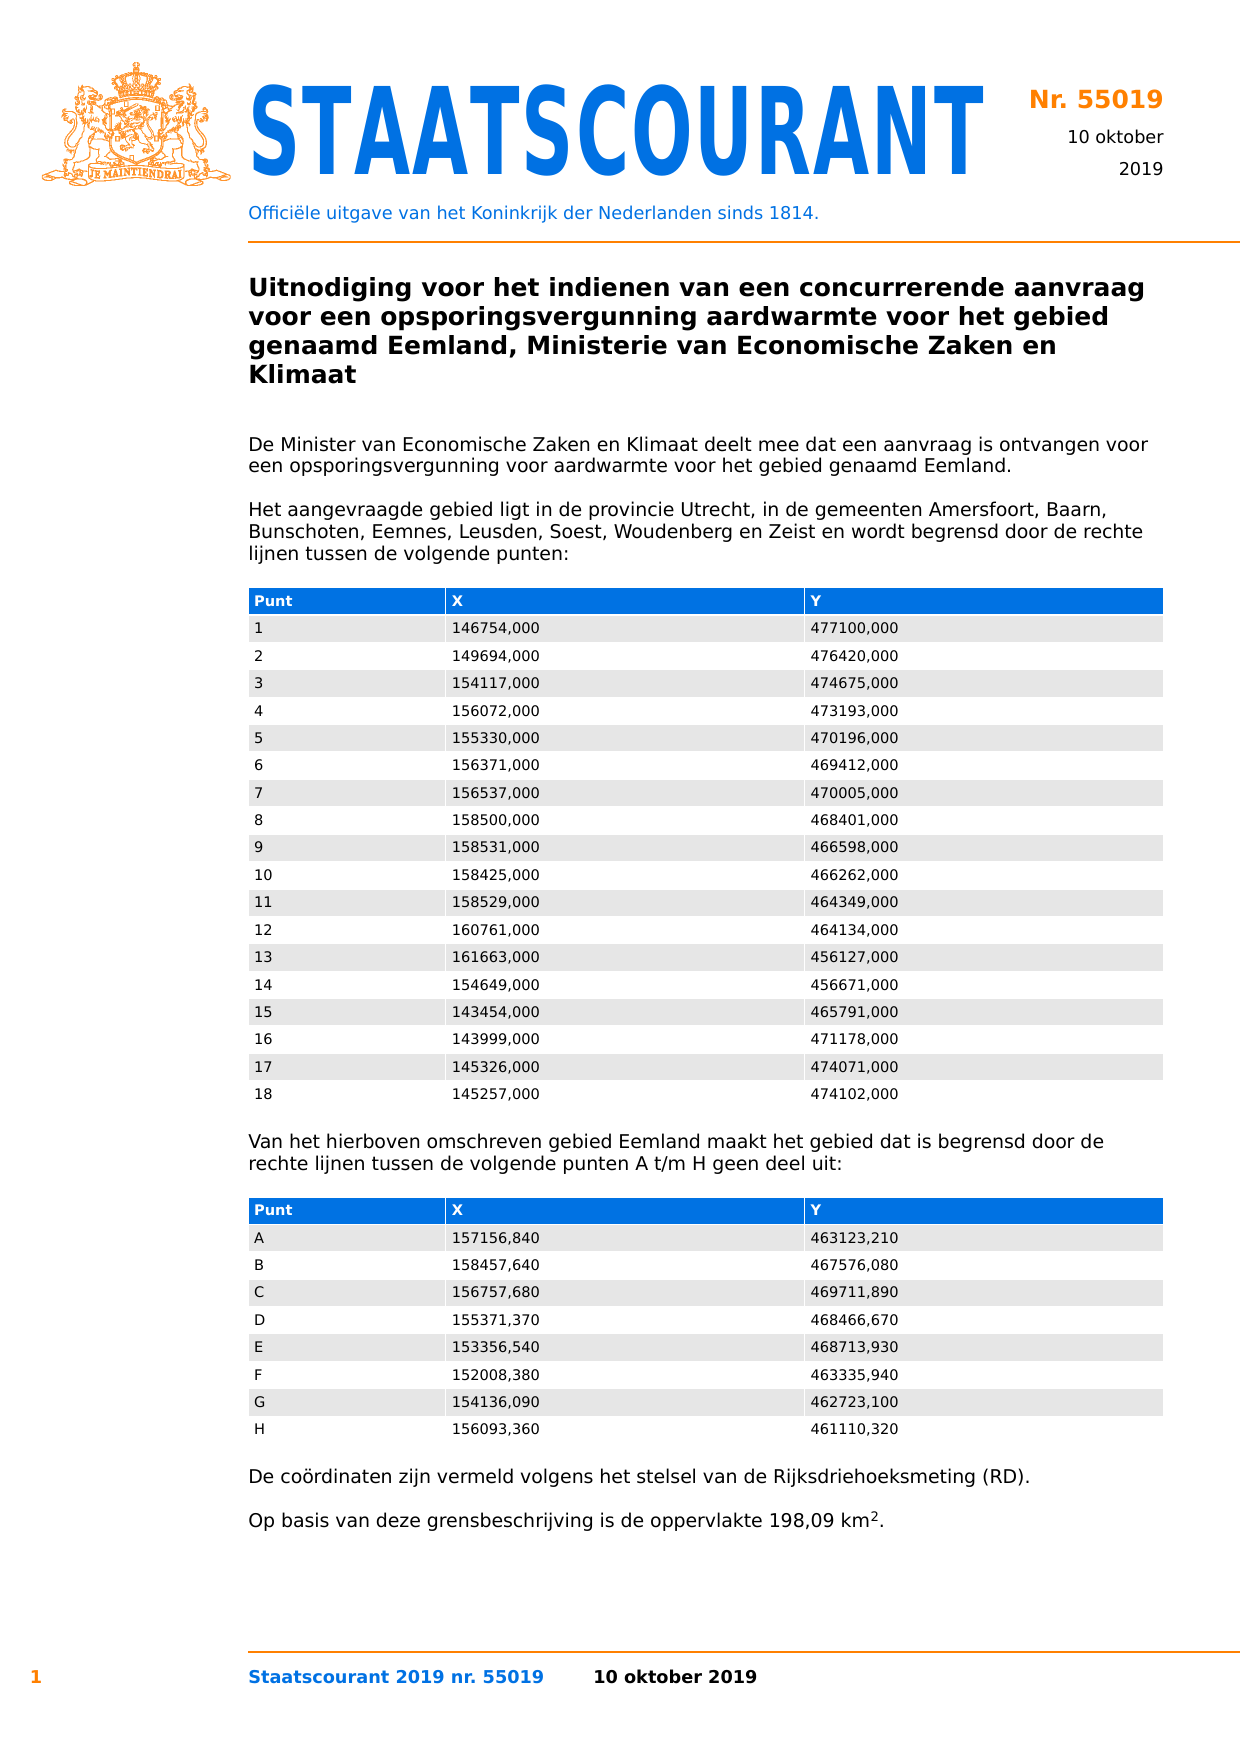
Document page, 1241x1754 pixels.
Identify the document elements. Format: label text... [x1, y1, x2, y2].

table_cell 10 oktober [998, 121, 1240, 153]
table_cell 2 [249, 643, 445, 669]
table_cell 154136,090 [446, 1389, 804, 1416]
table_cell 14 [249, 972, 445, 998]
table_cell 468713,930 [805, 1334, 1163, 1361]
table_cell B [249, 1252, 445, 1278]
table_cell 5 [249, 725, 445, 751]
table_cell 143454,000 [446, 999, 804, 1025]
text De coördinaten zijn vermeld volgens het stelsel van de Rijksdriehoeksmeting (RD). [248, 1466, 1163, 1488]
table_cell 152008,380 [446, 1362, 804, 1388]
subtitle Uitnodiging voor het indienen van een concurrerende aanvraag voor een opsporingsvergunning aardwarmte voor het gebied genaamd Eemland, Ministerie van Economische Zaken en Klimaat [248, 273, 1163, 390]
table_cell 145257,000 [446, 1081, 804, 1108]
table_cell 468466,670 [805, 1307, 1163, 1333]
table_cell 463335,940 [805, 1362, 1163, 1388]
table_cell 456671,000 [805, 972, 1163, 998]
table_cell 477100,000 [805, 616, 1163, 642]
table_cell 154649,000 [446, 972, 804, 998]
table_cell 474102,000 [805, 1081, 1163, 1108]
text Het aangevraagde gebied ligt in de provincie Utrecht, in de gemeenten Amersfoort, Baarn, Bunschoten, Eemnes, Leusden, Soest, Woudenberg en Zeist en wordt begrensd door de rechte lijnen tussen de volgende punten: [248, 499, 1163, 565]
table_cell 149694,000 [446, 643, 804, 669]
table_cell 469711,890 [805, 1280, 1163, 1306]
text Van het hierboven omschreven gebied Eemland maakt het gebied dat is begrensd door de rechte lijnen tussen de volgende punten A t/m H geen deel uit: [248, 1131, 1163, 1174]
table_cell 143999,000 [446, 1026, 804, 1053]
text De Minister van Economische Zaken en Klimaat deelt mee dat een aanvraag is ontvangen voor een opsporingsvergunning voor aardwarmte voor het gebied genaamd Eemland. [248, 433, 1163, 477]
table_cell 469412,000 [805, 753, 1163, 779]
table_cell 156757,680 [446, 1280, 804, 1306]
table_cell 145326,000 [446, 1054, 804, 1080]
table_cell 11 [249, 890, 445, 916]
table_cell 3 [249, 670, 445, 697]
table_cell 154117,000 [446, 670, 804, 697]
table_cell 6 [249, 753, 445, 779]
table_cell D [249, 1307, 445, 1333]
table_cell 9 [249, 835, 445, 861]
table_cell H [249, 1417, 445, 1443]
table_cell 466262,000 [805, 862, 1163, 888]
table_cell 15 [249, 999, 445, 1025]
table_header Nr. 55019 [998, 62, 1240, 121]
table_cell 474071,000 [805, 1054, 1163, 1080]
table_cell 464134,000 [805, 917, 1163, 943]
table_cell 153356,540 [446, 1334, 804, 1361]
table_cell E [249, 1334, 445, 1361]
table_cell 158529,000 [446, 890, 804, 916]
table_cell 456127,000 [805, 944, 1163, 971]
table_header STAATSCOURANT [248, 62, 998, 203]
table_cell 156093,360 [446, 1417, 804, 1443]
table_cell 461110,320 [805, 1417, 1163, 1443]
table_cell Officiële uitgave van het Koninkrijk der Nederlanden sinds 1814. [248, 203, 1240, 241]
table_cell 471178,000 [805, 1026, 1163, 1053]
table_header X [446, 588, 804, 614]
table_cell 8 [249, 807, 445, 834]
table_cell 473193,000 [805, 698, 1163, 724]
table_cell 158500,000 [446, 807, 804, 834]
text Op basis van deze grensbeschrijving is de oppervlakte 198,09 km2. [248, 1510, 1163, 1532]
table_cell 16 [249, 1026, 445, 1053]
table_header Y [805, 1198, 1163, 1224]
table_cell 474675,000 [805, 670, 1163, 697]
picture [41, 62, 231, 186]
table_cell 4 [249, 698, 445, 724]
table_cell 157156,840 [446, 1225, 804, 1251]
table_cell 466598,000 [805, 835, 1163, 861]
table_cell 2019 [998, 153, 1240, 203]
table_cell C [249, 1280, 445, 1306]
table_cell 18 [249, 1081, 445, 1108]
table_header [25, 62, 248, 241]
table_cell 10 [249, 862, 445, 888]
table_cell 465791,000 [805, 999, 1163, 1025]
table_cell 158457,640 [446, 1252, 804, 1278]
table_cell 13 [249, 944, 445, 971]
table_header X [446, 1198, 804, 1224]
table_cell 476420,000 [805, 643, 1163, 669]
table_cell 156371,000 [446, 753, 804, 779]
table_cell 470196,000 [805, 725, 1163, 751]
table_cell 470005,000 [805, 780, 1163, 806]
table_cell 463123,210 [805, 1225, 1163, 1251]
table_header Punt [249, 588, 445, 614]
table_cell 160761,000 [446, 917, 804, 943]
table_header Punt [249, 1198, 445, 1224]
table_cell 156072,000 [446, 698, 804, 724]
table_cell G [249, 1389, 445, 1416]
table_cell 17 [249, 1054, 445, 1080]
table_cell A [249, 1225, 445, 1251]
table_cell 1 [249, 616, 445, 642]
table_cell 158425,000 [446, 862, 804, 888]
table_cell 155330,000 [446, 725, 804, 751]
table_cell 468401,000 [805, 807, 1163, 834]
table_cell 155371,370 [446, 1307, 804, 1333]
table_cell 156537,000 [446, 780, 804, 806]
table_cell 7 [249, 780, 445, 806]
table_cell 12 [249, 917, 445, 943]
table_cell 464349,000 [805, 890, 1163, 916]
table_cell 161663,000 [446, 944, 804, 971]
table_cell 467576,080 [805, 1252, 1163, 1278]
table_cell 146754,000 [446, 616, 804, 642]
table_cell F [249, 1362, 445, 1388]
table_cell 462723,100 [805, 1389, 1163, 1416]
table_header Y [805, 588, 1163, 614]
table_cell 158531,000 [446, 835, 804, 861]
